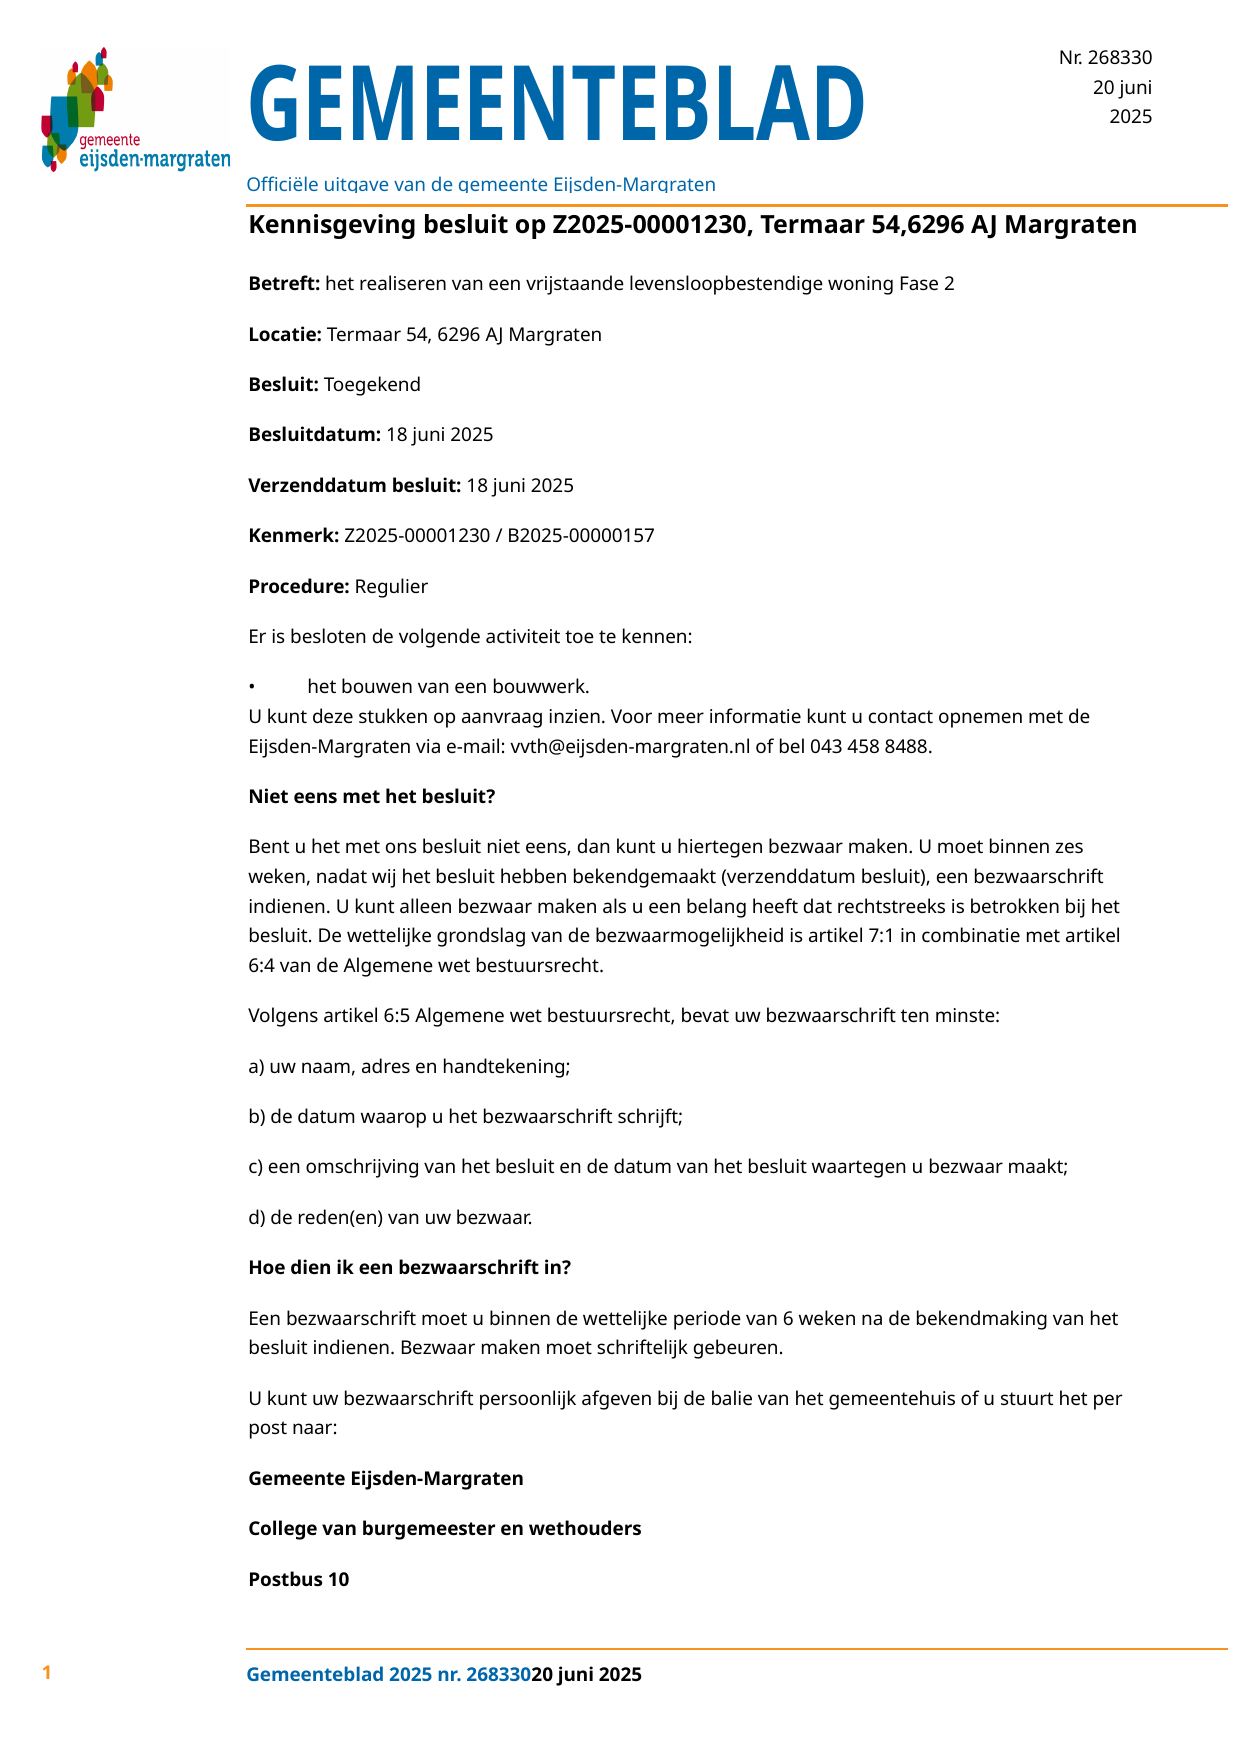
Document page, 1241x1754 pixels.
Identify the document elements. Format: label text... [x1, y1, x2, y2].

text Kennisgeving besluit op Z2025-00001230, Termaar 54,6296 AJ Margraten [248, 207, 1152, 241]
text Kenmerk: Z2025-00001230 / B2025-00000157 [248, 522, 1152, 548]
text Volgens artikel 6:5 Algemene wet bestuursrecht, bevat uw bezwaarschrift ten minste: [248, 1002, 1152, 1028]
text Verzenddatum besluit: 18 juni 2025 [248, 472, 1152, 498]
text Hoe dien ik een bezwaarschrift in? [248, 1254, 1152, 1280]
text Niet eens met het besluit? [248, 783, 1152, 809]
text Bent u het met ons besluit niet eens, dan kunt u hiertegen bezwaar maken. U moet binnen zes weken, nadat wij het besluit hebben bekendgemaakt (verzenddatum besluit), een bezwaarschrift indienen. U kunt alleen bezwaar maken als u een belang heeft dat rechtstreeks is betrokken bij het besluit. De wettelijke grondslag van de bezwaarmogelijkheid is artikel 7:1 in combinatie met artikel 6:4 van de Algemene wet bestuursrecht. [248, 834, 1152, 978]
text d) de reden(en) van uw bezwaar. [248, 1204, 1152, 1230]
text Besluitdatum: 18 juni 2025 [248, 422, 1152, 447]
text c) een omschrijving van het besluit en de datum van het besluit waartegen u bezwaar maakt; [248, 1154, 1152, 1179]
text a) uw naam, adres en handtekening; [248, 1053, 1152, 1078]
text Gemeente Eijsden-Margraten [248, 1465, 1152, 1491]
text College van burgemeester en wethouders [248, 1515, 1152, 1541]
text Een bezwaarschrift moet u binnen de wettelijke periode van 6 weken na de bekendmaking van het besluit indienen. Bezwaar maken moet schriftelijk gebeuren. [248, 1305, 1152, 1360]
text b) de datum waarop u het bezwaarschrift schrijft; [248, 1103, 1152, 1129]
text Besluit: Toegekend [248, 371, 1152, 397]
text Procedure: Regulier [248, 573, 1152, 598]
text Er is besloten de volgende activiteit toe te kennen: [248, 623, 1152, 649]
text Betreft: het realiseren van een vrijstaande levensloopbestendige woning Fase 2 [248, 270, 1152, 296]
picture [41, 47, 231, 172]
text Locatie: Termaar 54, 6296 AJ Margraten [248, 321, 1152, 346]
text U kunt deze stukken op aanvraag inzien. Voor meer informatie kunt u contact opnemen met de Eijsden-Margraten via e-mail: vvth@eijsden-margraten.nl of bel 043 458 8488. [248, 703, 1152, 758]
list het bouwen van een bouwwerk. [248, 674, 1152, 699]
text U kunt uw bezwaarschrift persoonlijk afgeven bij de balie van het gemeentehuis of u stuurt het per post naar: [248, 1385, 1152, 1440]
text Postbus 10 [248, 1566, 1152, 1591]
